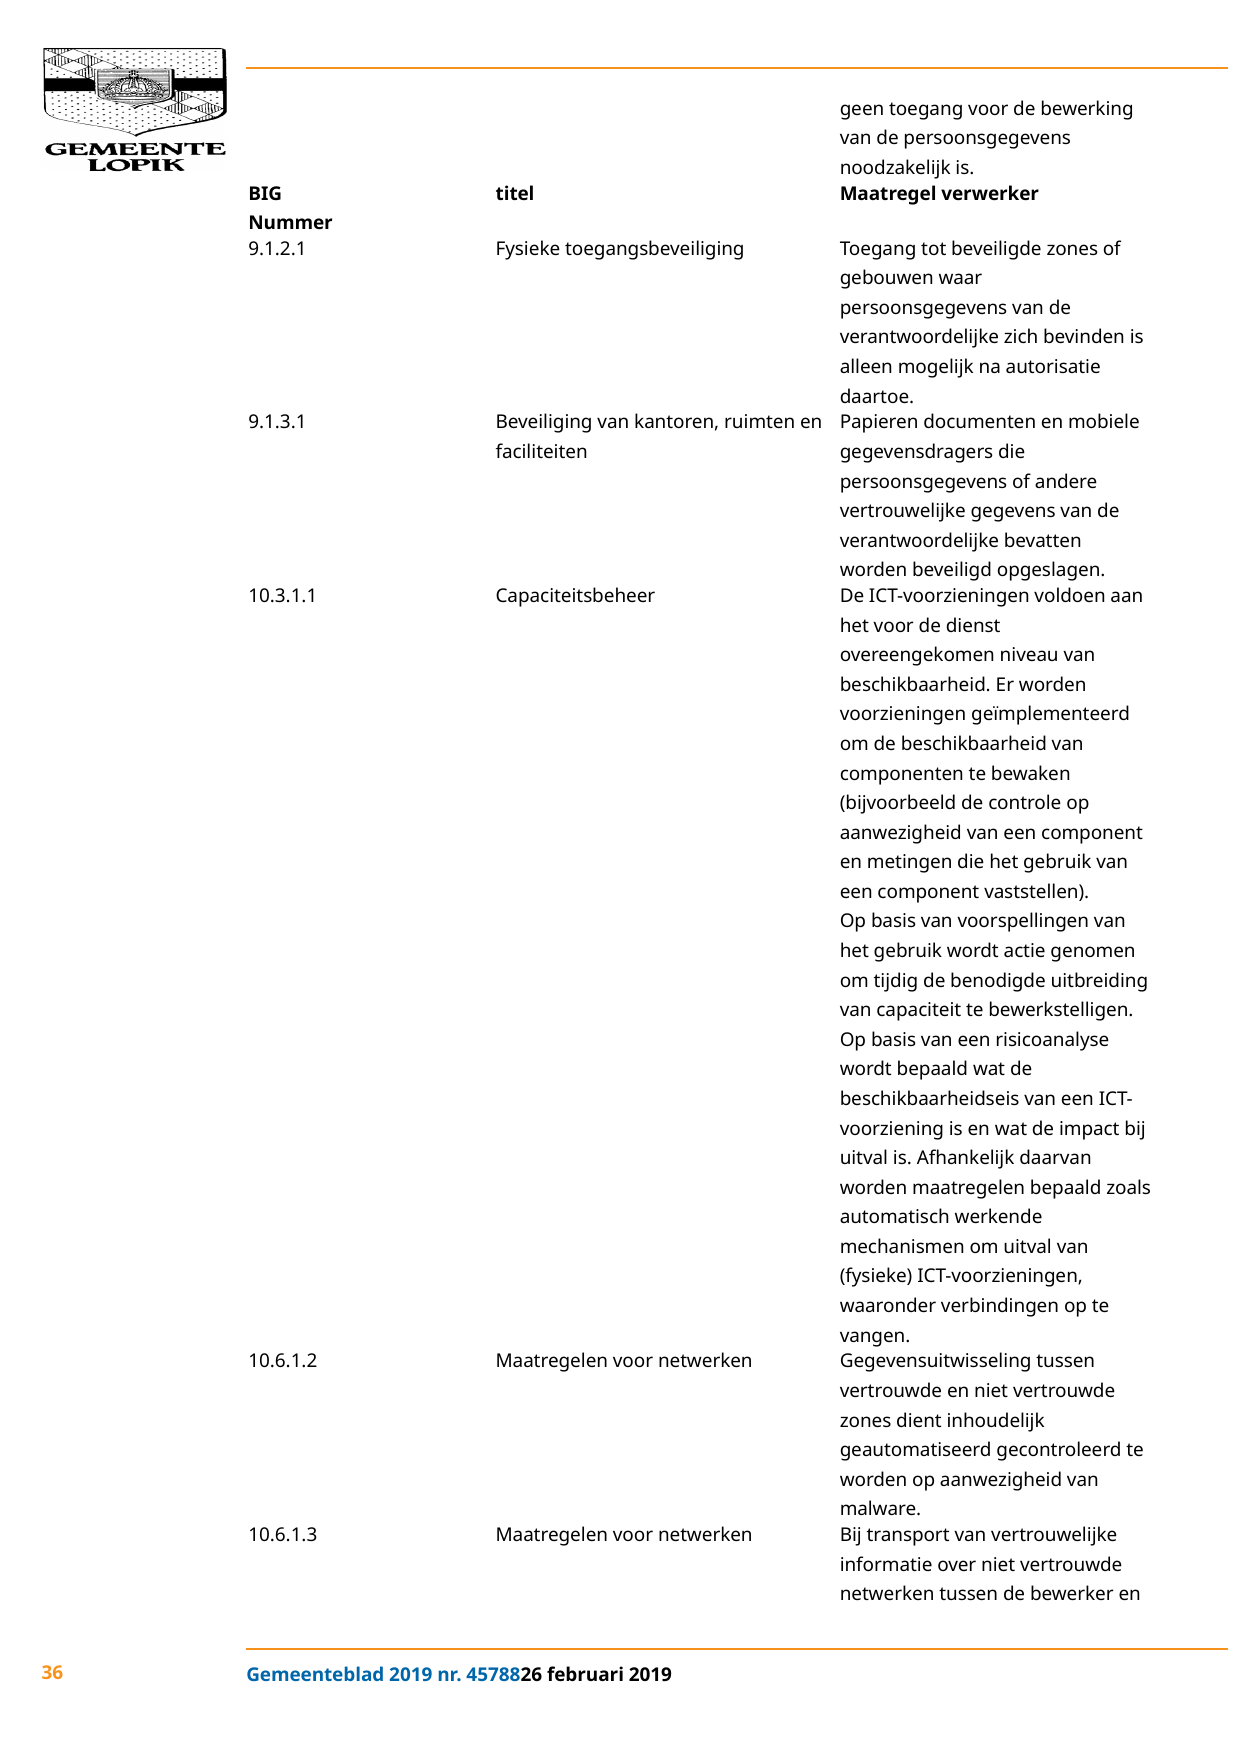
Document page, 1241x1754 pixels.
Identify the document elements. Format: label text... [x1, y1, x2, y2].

picture [41, 47, 231, 172]
table_cell De ICT-voorzieningen voldoen aan het voor de dienst overeengekomen niveau van beschikbaarheid. Er worden voorzieningen geïmplementeerd om de beschikbaarheid van componenten te bewaken (bijvoorbeeld de controle op aanwezigheid van een component en metingen die het gebruik van een component vaststellen). Op basis van voorspellingen van het gebruik wordt actie genomen om tijdig de benodigde uitbreiding van capaciteit te bewerkstelligen. Op basis van een risicoanalyse wordt bepaald wat de beschikbaarheidseis van een ICT-voorziening is en wat de impact bij uitval is. Afhankelijk daarvan worden maatregelen bepaald zoals automatisch werkende mechanismen om uitval van (fysieke) ICT-voorzieningen, waaronder verbindingen op te vangen. [840, 582, 1152, 1348]
table_cell Toegang tot beveiligde zones of gebouwen waar persoonsgegevens van de verantwoordelijke zich bevinden is alleen mogelijk na autorisatie daartoe. [840, 235, 1152, 409]
table_cell Fysieke toegangsbeveiliging [495, 235, 839, 409]
table_cell BIG Nummer [248, 180, 495, 235]
table_cell 10.6.1.3 [248, 1521, 495, 1606]
table_cell Capaciteitsbeheer [495, 582, 839, 1348]
table_cell Bij transport van vertrouwelijke informatie over niet vertrouwde netwerken tussen de bewerker en [840, 1521, 1152, 1606]
table_cell Papieren documenten en mobiele gegevensdragers die persoonsgegevens of andere vertrouwelijke gegevens van de verantwoordelijke bevatten worden beveiligd opgeslagen. [840, 409, 1152, 582]
table_cell Maatregelen voor netwerken [495, 1521, 839, 1606]
table_cell [495, 95, 839, 180]
table_cell Beveiliging van kantoren, ruimten en faciliteiten [495, 409, 839, 582]
table_cell 9.1.3.1 [248, 409, 495, 582]
table_cell titel [495, 180, 839, 235]
table_cell [248, 95, 495, 180]
table_cell 10.3.1.1 [248, 582, 495, 1348]
table_cell Gegevensuitwisseling tussen vertrouwde en niet vertrouwde zones dient inhoudelijk geautomatiseerd gecontroleerd te worden op aanwezigheid van malware. [840, 1348, 1152, 1521]
table_cell Maatregel verwerker [840, 180, 1152, 235]
table_cell 9.1.2.1 [248, 235, 495, 409]
table_cell 10.6.1.2 [248, 1348, 495, 1521]
table_cell geen toegang voor de bewerking van de persoonsgegevens noodzakelijk is. [840, 95, 1152, 180]
table_cell Maatregelen voor netwerken [495, 1348, 839, 1521]
